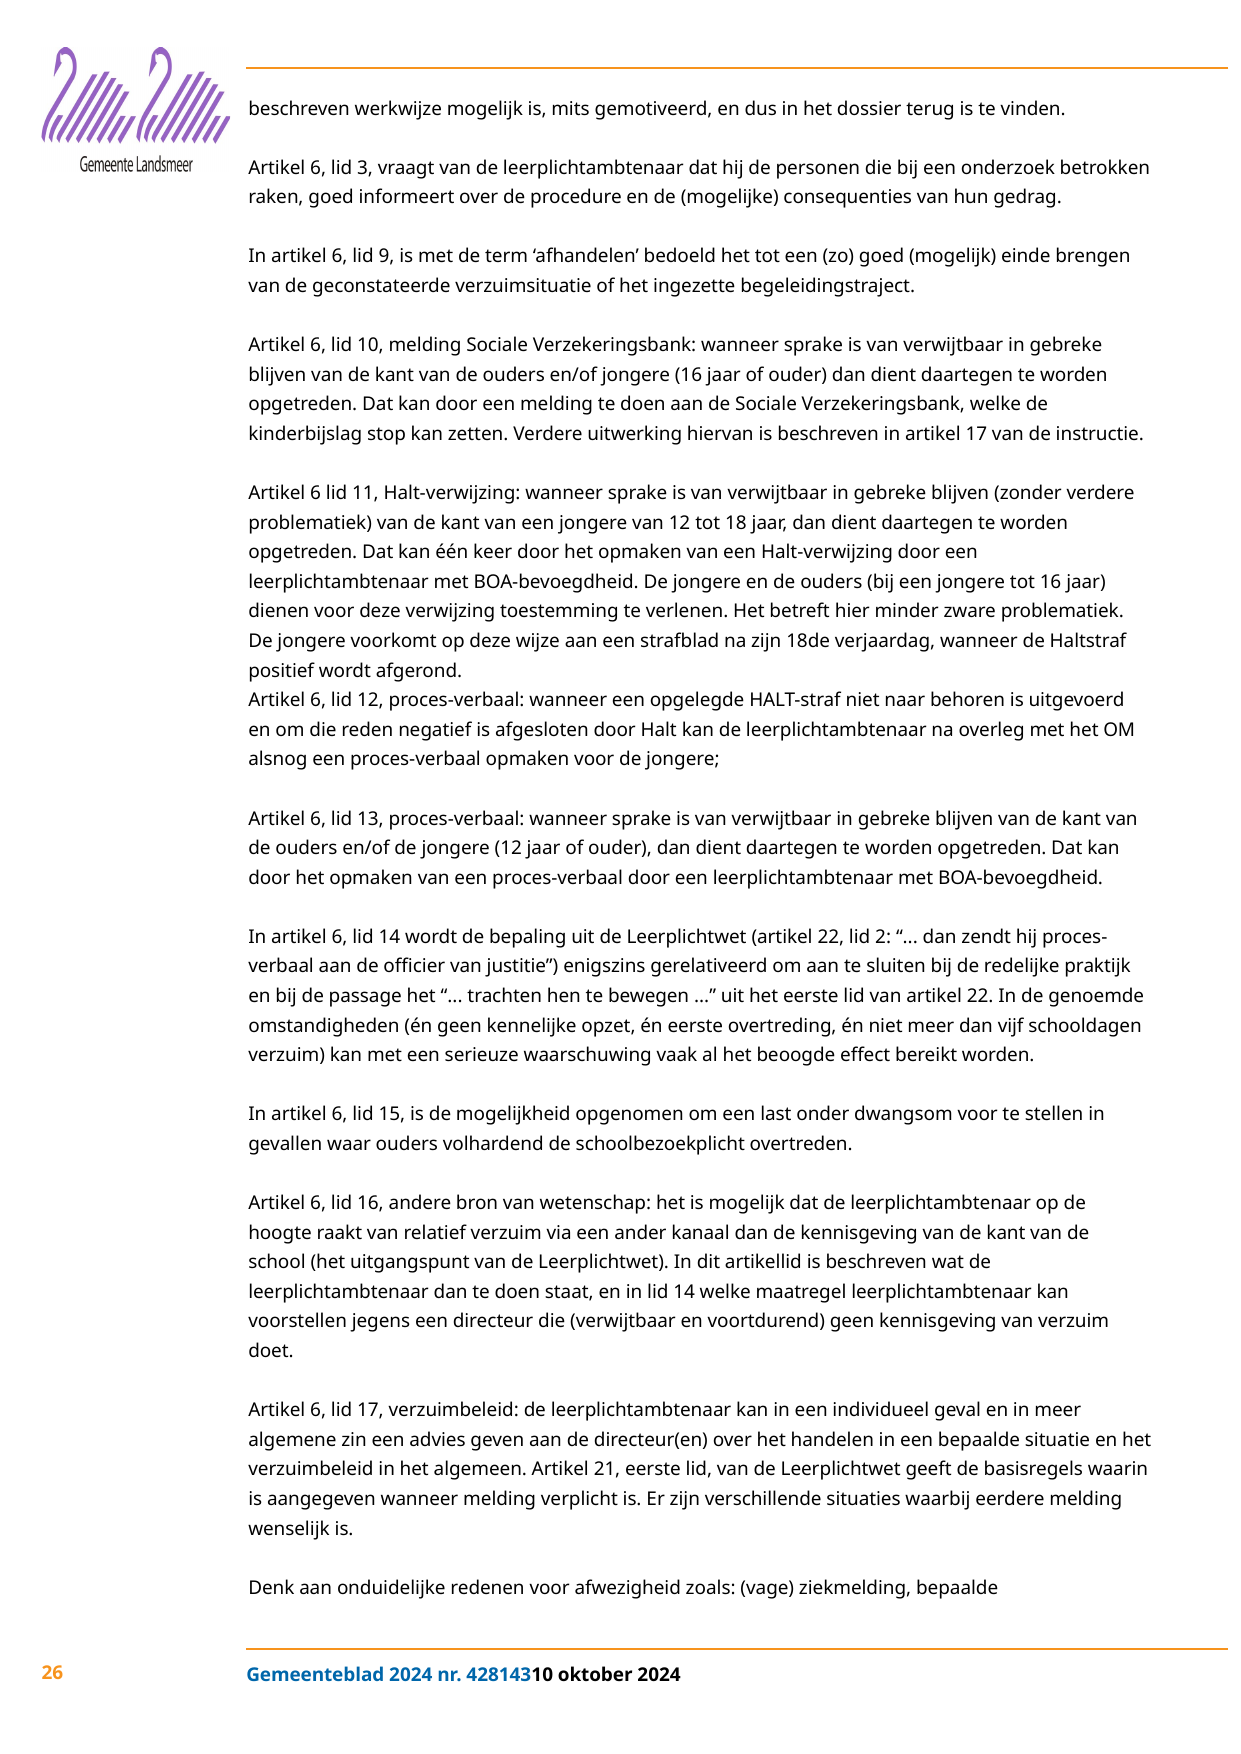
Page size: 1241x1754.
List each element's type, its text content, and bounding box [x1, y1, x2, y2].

text Artikel 6 lid 11, Halt-verwijzing: wanneer sprake is van verwijtbaar in gebreke blijven (zonder verdere problematiek) van de kant van een jongere van 12 tot 18 jaar, dan dient daartegen te worden opgetreden. Dat kan één keer door het opmaken van een Halt-verwijzing door een leerplichtambtenaar met BOA-bevoegdheid. De jongere en de ouders (bij een jongere tot 16 jaar) dienen voor deze verwijzing toestemming te verlenen. Het betreft hier minder zware problematiek. De jongere voorkomt op deze wijze aan een strafblad na zijn 18de verjaardag, wanneer de Haltstraf positief wordt afgerond. [248, 479, 1152, 683]
picture [41, 47, 231, 172]
text beschreven werkwijze mogelijk is, mits gemotiveerd, en dus in het dossier terug is te vinden. [248, 95, 1152, 121]
text In artikel 6, lid 9, is met de term ‘afhandelen’ bedoeld het tot een (zo) goed (mogelijk) einde brengen van de geconstateerde verzuimsituatie of het ingezette begeleidingstraject. [248, 243, 1152, 298]
text In artikel 6, lid 14 wordt de bepaling uit de Leerplichtwet (artikel 22, lid 2: “... dan zendt hij proces-verbaal aan de officier van justitie”) enigszins gerelativeerd om aan te sluiten bij de redelijke praktijk en bij de passage het “... trachten hen te bewegen ...” uit het eerste lid van artikel 22. In de genoemde omstandigheden (én geen kennelijke opzet, én eerste overtreding, én niet meer dan vijf schooldagen verzuim) kan met een serieuze waarschuwing vaak al het beoogde effect bereikt worden. [248, 923, 1152, 1067]
text Artikel 6, lid 16, andere bron van wetenschap: het is mogelijk dat de leerplichtambtenaar op de hoogte raakt van relatief verzuim via een ander kanaal dan de kennisgeving van de kant van de school (het uitgangspunt van de Leerplichtwet). In dit artikellid is beschreven wat de leerplichtambtenaar dan te doen staat, en in lid 14 welke maatregel leerplichtambtenaar kan voorstellen jegens een directeur die (verwijtbaar en voortdurend) geen kennisgeving van verzuim doet. [248, 1189, 1152, 1363]
text Artikel 6, lid 13, proces-verbaal: wanneer sprake is van verwijtbaar in gebreke blijven van de kant van de ouders en/of de jongere (12 jaar of ouder), dan dient daartegen te worden opgetreden. Dat kan door het opmaken van een proces-verbaal door een leerplichtambtenaar met BOA-bevoegdheid. [248, 805, 1152, 890]
text Artikel 6, lid 3, vraagt van de leerplichtambtenaar dat hij de personen die bij een onderzoek betrokken raken, goed informeert over de procedure en de (mogelijke) consequenties van hun gedrag. [248, 154, 1152, 209]
text Artikel 6, lid 17, verzuimbeleid: de leerplichtambtenaar kan in een individueel geval en in meer algemene zin een advies geven aan de directeur(en) over het handelen in een bepaalde situatie en het verzuimbeleid in het algemeen. Artikel 21, eerste lid, van de Leerplichtwet geeft de basisregels waarin is aangegeven wanneer melding verplicht is. Er zijn verschillende situaties waarbij eerdere melding wenselijk is. [248, 1396, 1152, 1541]
text Artikel 6, lid 10, melding Sociale Verzekeringsbank: wanneer sprake is van verwijtbaar in gebreke blijven van de kant van de ouders en/of jongere (16 jaar of ouder) dan dient daartegen te worden opgetreden. Dat kan door een melding te doen aan de Sociale Verzekeringsbank, welke de kinderbijslag stop kan zetten. Verdere uitwerking hiervan is beschreven in artikel 17 van de instructie. [248, 331, 1152, 446]
text Denk aan onduidelijke redenen voor afwezigheid zoals: (vage) ziekmelding, bepaalde [248, 1574, 1152, 1600]
text In artikel 6, lid 15, is de mogelijkheid opgenomen om een last onder dwangsom voor te stellen in gevallen waar ouders volhardend de schoolbezoekplicht overtreden. [248, 1101, 1152, 1156]
text Artikel 6, lid 12, proces-verbaal: wanneer een opgelegde HALT-straf niet naar behoren is uitgevoerd en om die reden negatief is afgesloten door Halt kan de leerplichtambtenaar na overleg met het OM alsnog een proces-verbaal opmaken voor de jongere; [248, 686, 1152, 771]
